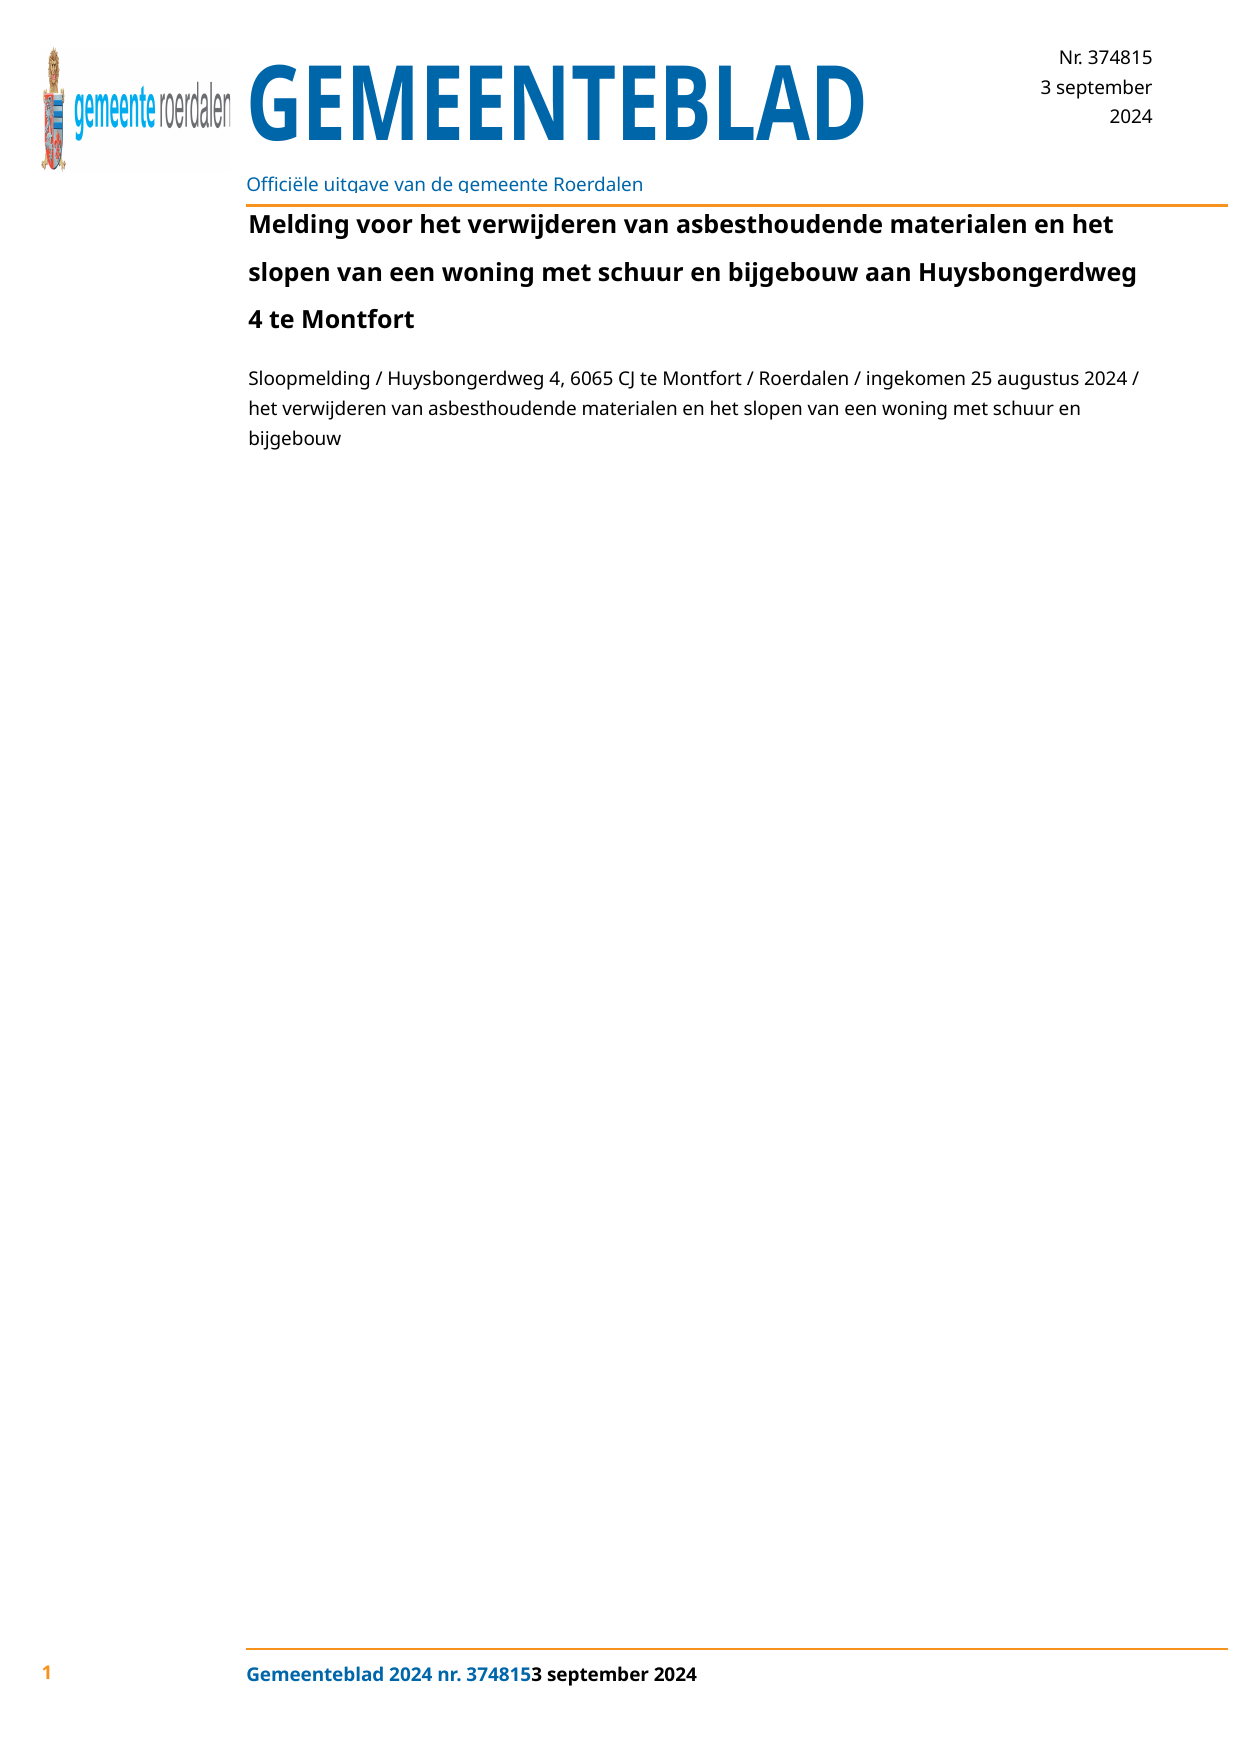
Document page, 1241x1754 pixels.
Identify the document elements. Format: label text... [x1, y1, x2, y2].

text Sloopmelding / Huysbongerdweg 4, 6065 CJ te Montfort / Roerdalen / ingekomen 25 augustus 2024 / het verwijderen van asbesthoudende materialen en het slopen van een woning met schuur en bijgebouw [248, 366, 1152, 450]
picture [41, 47, 231, 172]
text Melding voor het verwijderen van asbesthoudende materialen en het slopen van een woning met schuur en bijgebouw aan Huysbongerdweg 4 te Montfort [248, 207, 1152, 336]
